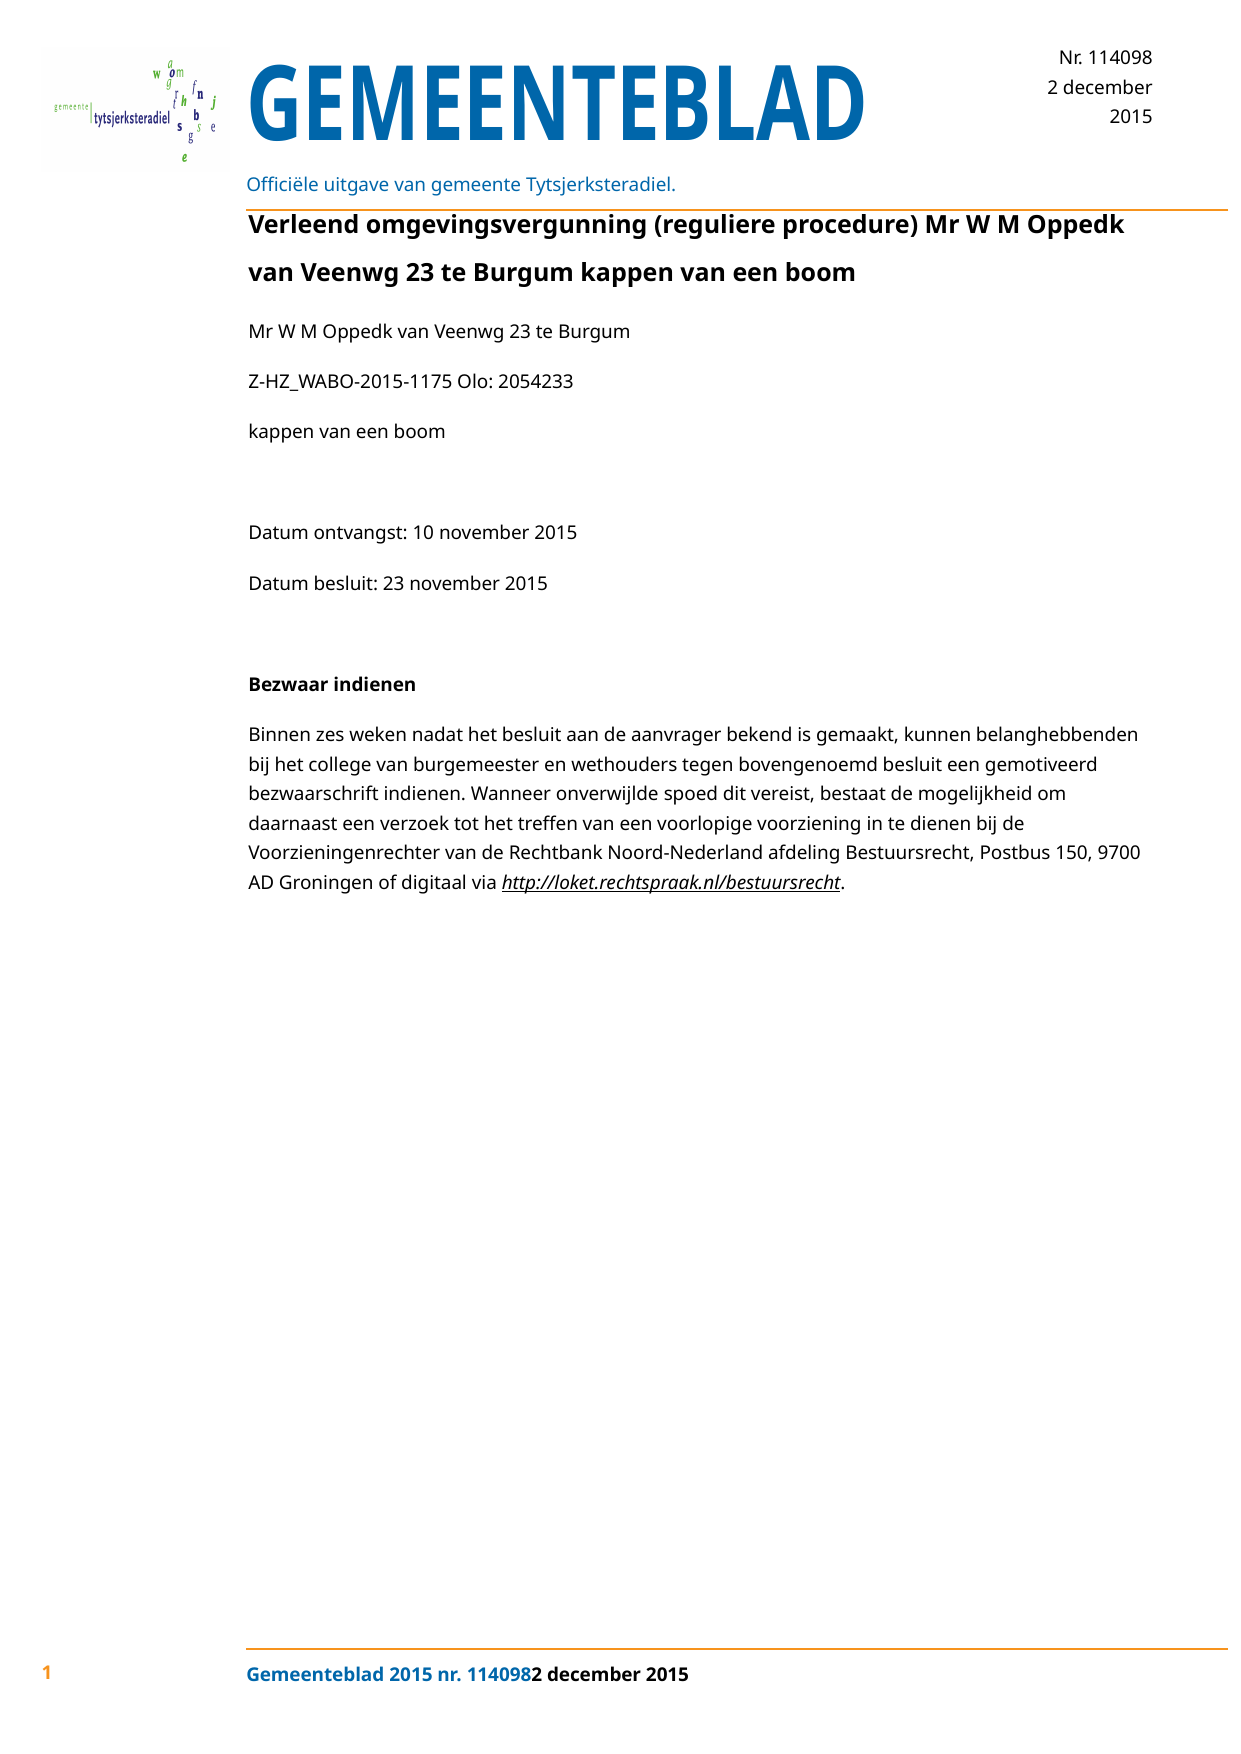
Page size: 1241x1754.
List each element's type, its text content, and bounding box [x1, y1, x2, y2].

text Mr W M Oppedk van Veenwg 23 te Burgum [248, 318, 1152, 344]
text Datum ontvangst: 10 november 2015 [248, 519, 1152, 545]
picture [41, 47, 231, 172]
text Datum besluit: 23 november 2015 [248, 570, 1152, 596]
text kappen van een boom [248, 419, 1152, 444]
text Bezwaar indienen [248, 671, 1152, 697]
text Verleend omgevingsvergunning (reguliere procedure) Mr W M Oppedk van Veenwg 23 te Burgum kappen van een boom [248, 211, 1152, 288]
text Z-HZ_WABO-2015-1175 Olo: 2054233 [248, 368, 1152, 394]
text Binnen zes weken nadat het besluit aan de aanvrager bekend is gemaakt, kunnen belanghebbenden bij het college van burgemeester en wethouders tegen bovengenoemd besluit een gemotiveerd bezwaarschrift indienen. Wanneer onverwijlde spoed dit vereist, bestaat de mogelijkheid om daarnaast een verzoek tot het treffen van een voorlopige voorziening in te dienen bij de Voorzieningenrechter van de Rechtbank Noord-Nederland afdeling Bestuursrecht, Postbus 150, 9700 AD Groningen of digitaal via http://loket.rechtspraak.nl/bestuursrecht. [248, 721, 1152, 895]
